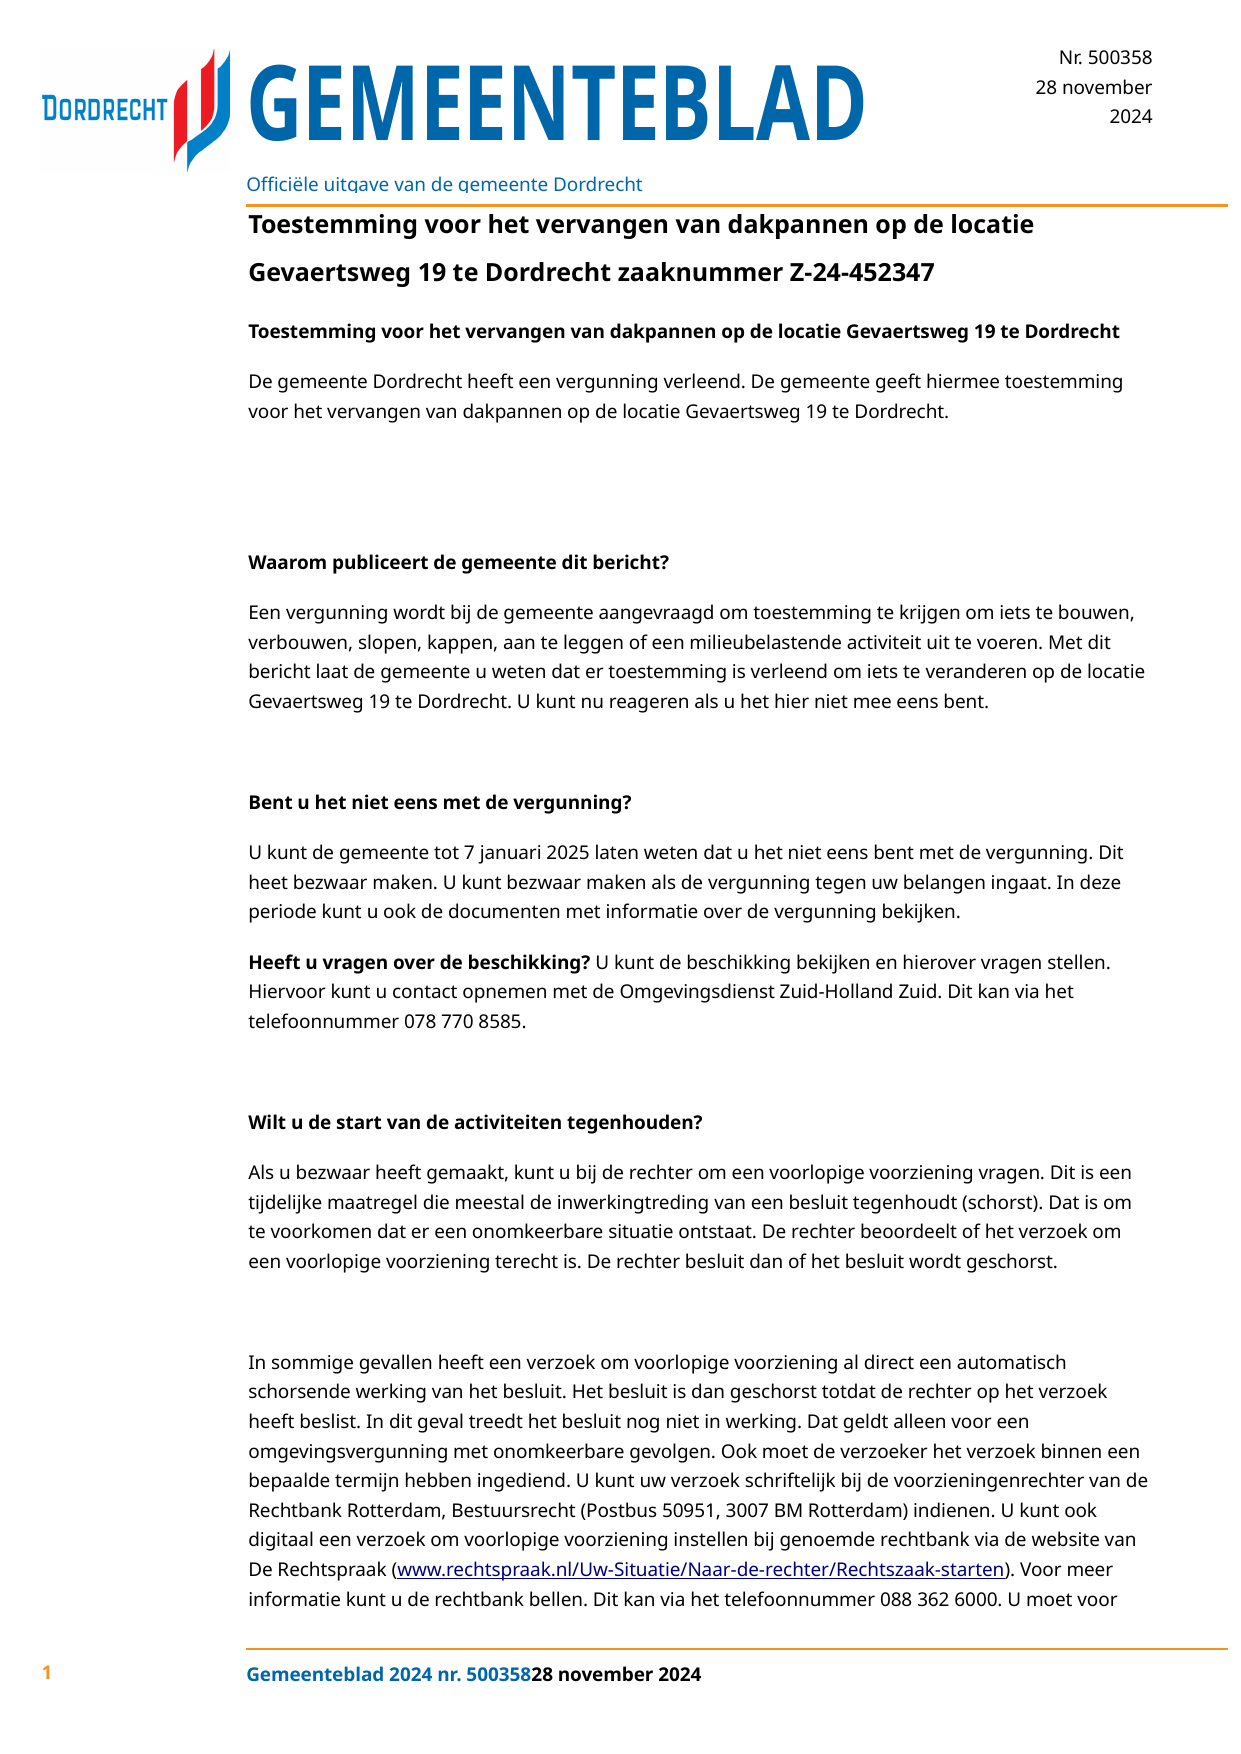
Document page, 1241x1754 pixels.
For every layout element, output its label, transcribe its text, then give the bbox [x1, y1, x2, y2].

text In sommige gevallen heeft een verzoek om voorlopige voorziening al direct een automatisch schorsende werking van het besluit. Het besluit is dan geschorst totdat de rechter op het verzoek heeft beslist. In dit geval treedt het besluit nog niet in werking. Dat geldt alleen voor een omgevingsvergunning met onomkeerbare gevolgen. Ook moet de verzoeker het verzoek binnen een bepaalde termijn hebben ingediend. U kunt uw verzoek schriftelijk bij de voorzieningenrechter van de Rechtbank Rotterdam, Bestuursrecht (Postbus 50951, 3007 BM Rotterdam) indienen. U kunt ook digitaal een verzoek om voorlopige voorziening instellen bij genoemde rechtbank via de website van De Rechtspraak (www.rechtspraak.nl/Uw-Situatie/Naar-de-rechter/Rechtszaak-starten). Voor meer informatie kunt u de rechtbank bellen. Dit kan via het telefoonnummer 088 362 6000. U moet voor [248, 1349, 1152, 1612]
text Waarom publiceert de gemeente dit bericht? [248, 549, 1152, 575]
text Bent u het niet eens met de vergunning? [248, 789, 1152, 815]
text Als u bezwaar heeft gemaakt, kunt u bij de rechter om een voorlopige voorziening vragen. Dit is een tijdelijke maatregel die meestal de inwerkingtreding van een besluit tegenhoudt (schorst). Dat is om te voorkomen dat er een onomkeerbare situatie ontstaat. De rechter beoordeelt of het verzoek om een voorlopige voorziening terecht is. De rechter besluit dan of het besluit wordt geschorst. [248, 1159, 1152, 1274]
text Wilt u de start van de activiteiten tegenhouden? [248, 1109, 1152, 1135]
text Een vergunning wordt bij de gemeente aangevraagd om toestemming te krijgen om iets te bouwen, verbouwen, slopen, kappen, aan te leggen of een milieubelastende activiteit uit te voeren. Met dit bericht laat de gemeente u weten dat er toestemming is verleend om iets te veranderen op de locatie Gevaertsweg 19 te Dordrecht. U kunt nu reageren als u het hier niet mee eens bent. [248, 599, 1152, 714]
text Toestemming voor het vervangen van dakpannen op de locatie Gevaertsweg 19 te Dordrecht [248, 318, 1152, 344]
text Heeft u vragen over de beschikking? U kunt de beschikking bekijken en hierover vragen stellen. Hiervoor kunt u contact opnemen met de Omgevingsdienst Zuid-Holland Zuid. Dit kan via het telefoonnummer 078 770 8585. [248, 949, 1152, 1034]
text Toestemming voor het vervangen van dakpannen op de locatie Gevaertsweg 19 te Dordrecht zaaknummer Z-24-452347 [248, 207, 1152, 288]
text U kunt de gemeente tot 7 januari 2025 laten weten dat u het niet eens bent met de vergunning. Dit heet bezwaar maken. U kunt bezwaar maken als de vergunning tegen uw belangen ingaat. In deze periode kunt u ook de documenten met informatie over de vergunning bekijken. [248, 839, 1152, 924]
text De gemeente Dordrecht heeft een vergunning verleend. De gemeente geeft hiermee toestemming voor het vervangen van dakpannen op de locatie Gevaertsweg 19 te Dordrecht. [248, 368, 1152, 424]
picture [41, 47, 231, 172]
